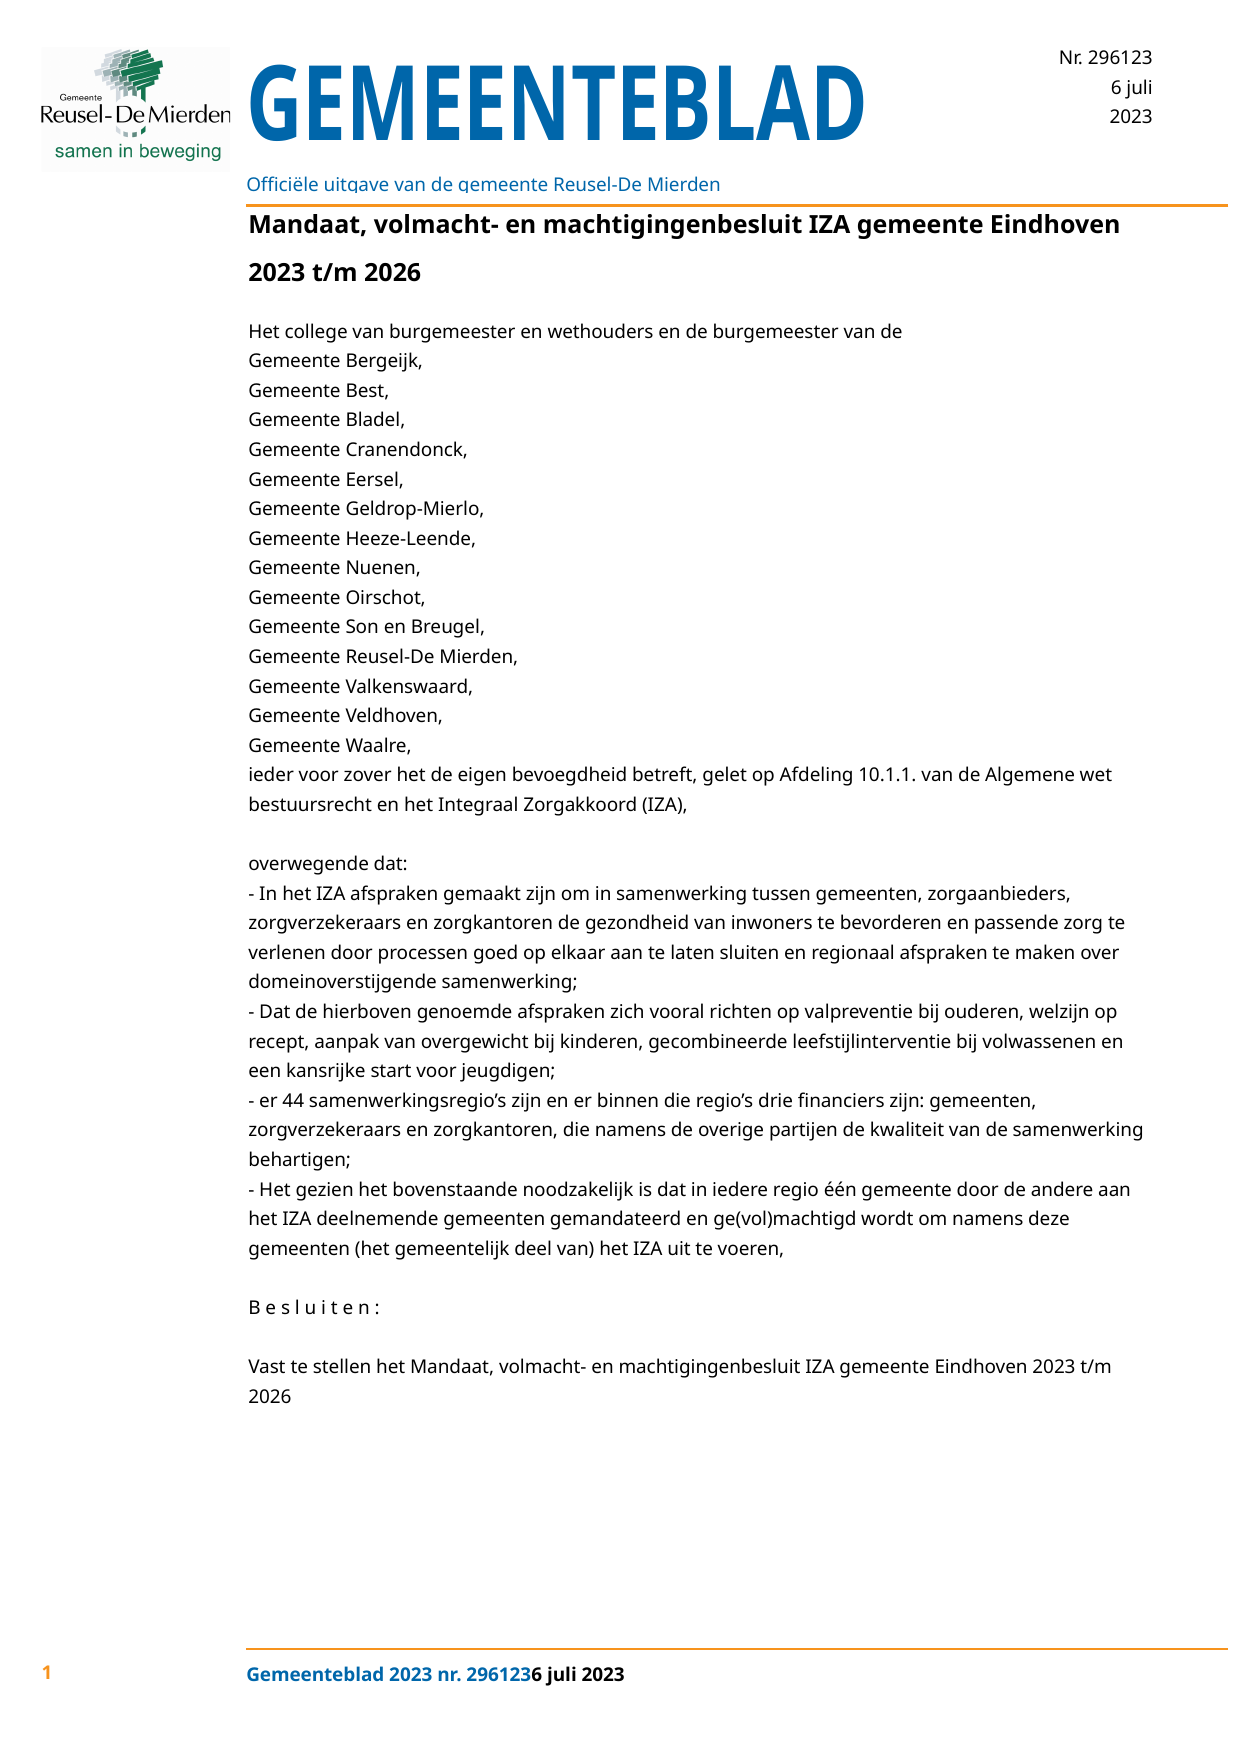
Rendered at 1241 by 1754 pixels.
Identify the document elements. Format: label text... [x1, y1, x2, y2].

text Mandaat, volmacht- en machtigingenbesluit IZA gemeente Eindhoven 2023 t/m 2026 [248, 207, 1152, 288]
picture [41, 47, 231, 172]
text Gemeente Eersel, [248, 466, 1152, 492]
text Gemeente Waalre, [248, 732, 1152, 758]
text Gemeente Nuenen, [248, 554, 1152, 580]
text Gemeente Best, [248, 377, 1152, 403]
text Gemeente Son en Breugel, [248, 614, 1152, 639]
text overwegende dat: [248, 850, 1152, 876]
text - er 44 samenwerkingsregio’s zijn en er binnen die regio’s drie financiers zijn: gemeenten, zorgverzekeraars en zorgkantoren, die namens de overige partijen de kwaliteit van de samenwerking behartigen; [248, 1087, 1152, 1172]
text Vast te stellen het Mandaat, volmacht- en machtigingenbesluit IZA gemeente Eindhoven 2023 t/m 2026 [248, 1353, 1152, 1409]
text Gemeente Reusel-De Mierden, [248, 643, 1152, 669]
text Gemeente Heeze-Leende, [248, 525, 1152, 551]
text Gemeente Oirschot, [248, 584, 1152, 610]
text B e s l u i t e n : [248, 1294, 1152, 1320]
text Gemeente Veldhoven, [248, 702, 1152, 728]
text - In het IZA afspraken gemaakt zijn om in samenwerking tussen gemeenten, zorgaanbieders, zorgverzekeraars en zorgkantoren de gezondheid van inwoners te bevorderen en passende zorg te verlenen door processen goed op elkaar aan te laten sluiten en regionaal afspraken te maken over domeinoverstijgende samenwerking; [248, 880, 1152, 994]
text Gemeente Bladel, [248, 407, 1152, 432]
text Het college van burgemeester en wethouders en de burgemeester van de [248, 318, 1152, 344]
text Gemeente Geldrop-Mierlo, [248, 495, 1152, 521]
text - Het gezien het bovenstaande noodzakelijk is dat in iedere regio één gemeente door de andere aan het IZA deelnemende gemeenten gemandateerd en ge(vol)machtigd wordt om namens deze gemeenten (het gemeentelijk deel van) het IZA uit te voeren, [248, 1176, 1152, 1261]
text Gemeente Valkenswaard, [248, 673, 1152, 699]
text Gemeente Cranendonck, [248, 436, 1152, 462]
text - Dat de hierboven genoemde afspraken zich vooral richten op valpreventie bij ouderen, welzijn op recept, aanpak van overgewicht bij kinderen, gecombineerde leefstijlinterventie bij volwassenen en een kansrijke start voor jeugdigen; [248, 998, 1152, 1083]
text ieder voor zover het de eigen bevoegdheid betreft, gelet op Afdeling 10.1.1. van de Algemene wet bestuursrecht en het Integraal Zorgakkoord (IZA), [248, 762, 1152, 817]
text Gemeente Bergeijk, [248, 347, 1152, 373]
